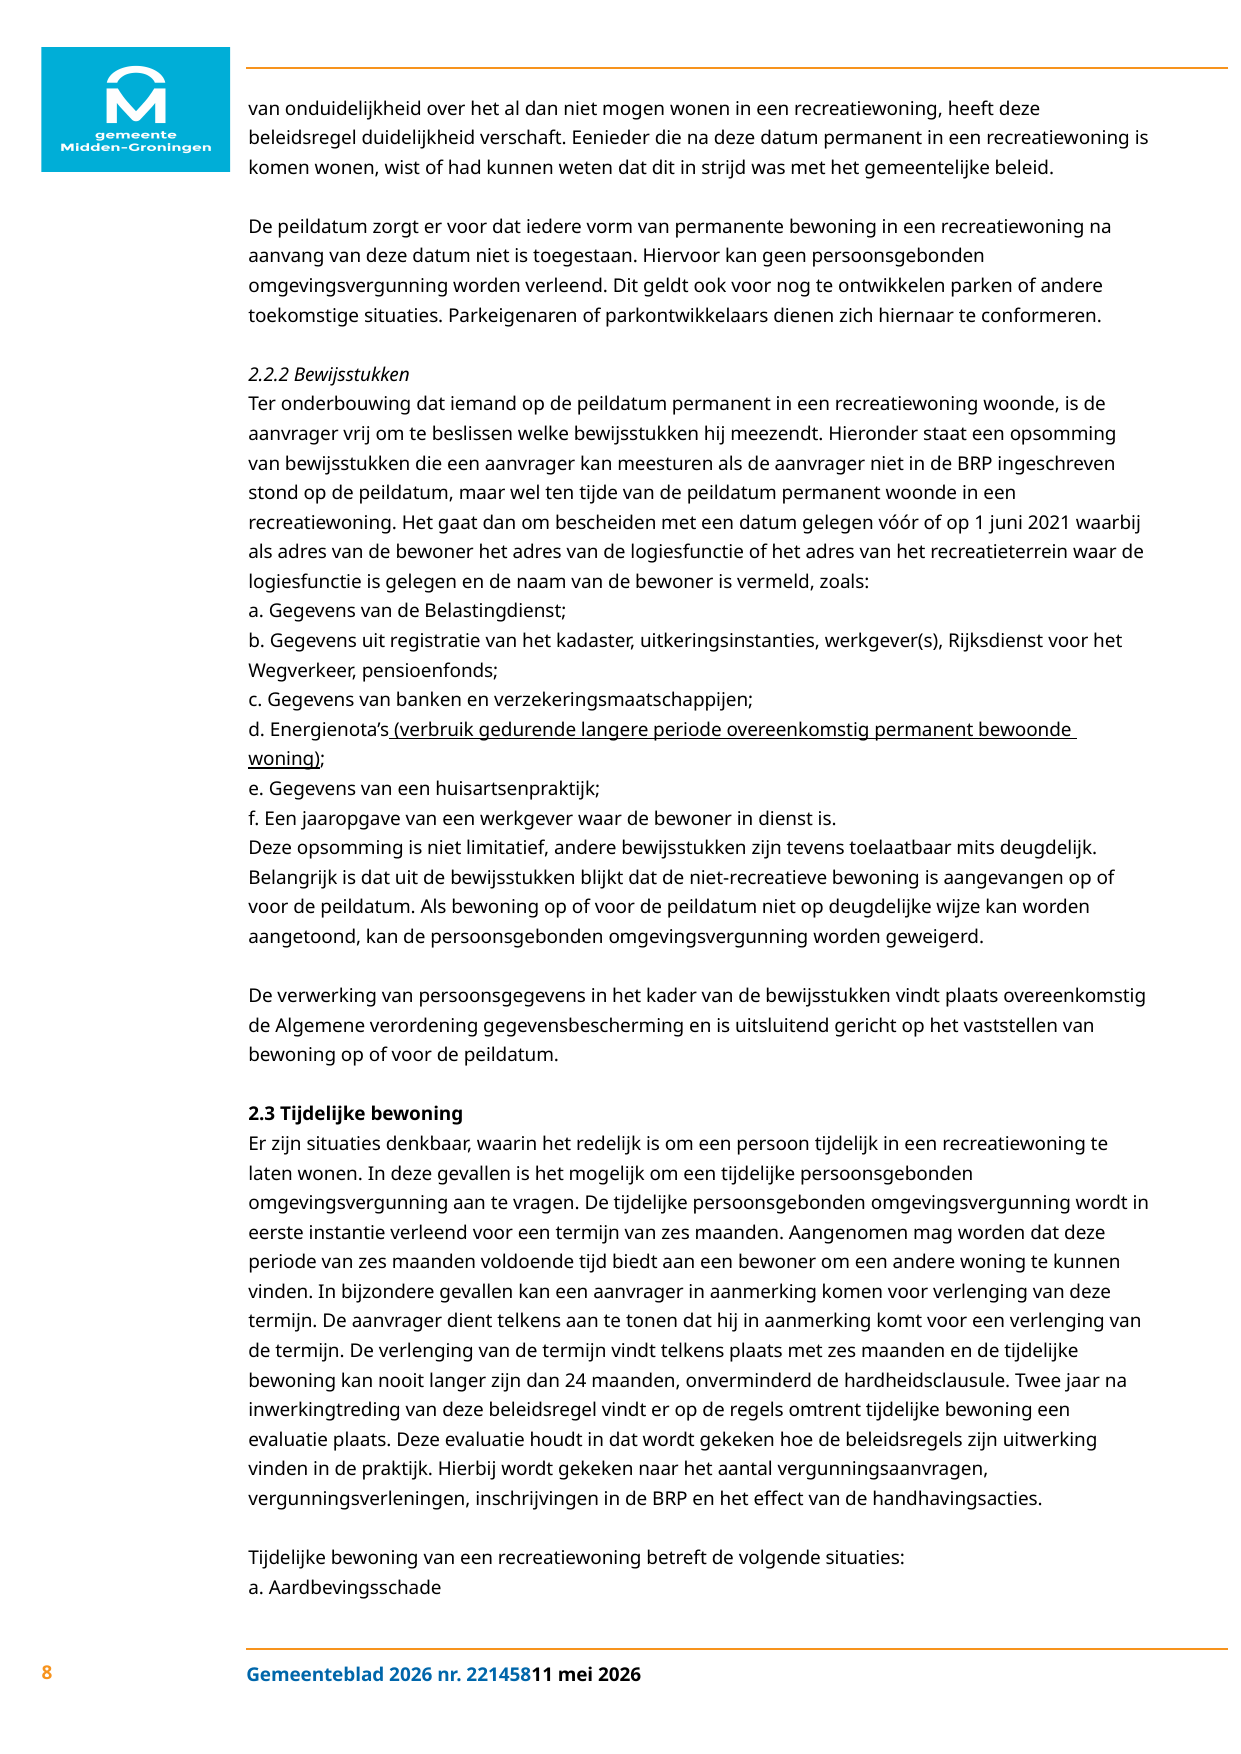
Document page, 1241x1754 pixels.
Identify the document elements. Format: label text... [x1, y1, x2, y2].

text a. Aardbevingsschade [248, 1574, 1152, 1600]
picture [108, 66, 164, 82]
text 2.2.2 Bewijsstukken [248, 361, 1152, 387]
text a. Gegevens van de Belastingdienst; [248, 598, 1152, 623]
text f. Een jaaropgave van een werkgever waar de bewoner in dienst is. [248, 805, 1152, 831]
text d. Energienota’s (verbruik gedurende langere periode overeenkomstig permanent bewoonde woning); [248, 716, 1152, 771]
text van onduidelijkheid over het al dan niet mogen wonen in een recreatiewoning, heeft deze beleidsregel duidelijkheid verschaft. Eenieder die na deze datum permanent in een recreatiewoning is komen wonen, wist of had kunnen weten dat dit in strijd was met het gemeentelijke beleid. [248, 95, 1152, 180]
text De peildatum zorgt er voor dat iedere vorm van permanente bewoning in een recreatiewoning na aanvang van deze datum niet is toegestaan. Hiervoor kan geen persoonsgebonden omgevingsvergunning worden verleend. Dit geldt ook voor nog te ontwikkelen parken of andere toekomstige situaties. Parkeigenaren of parkontwikkelaars dienen zich hiernaar te conformeren. [248, 213, 1152, 328]
text Deze opsomming is niet limitatief, andere bewijsstukken zijn tevens toelaatbaar mits deugdelijk. Belangrijk is dat uit de bewijsstukken blijkt dat de niet-recreatieve bewoning is aangevangen op of voor de peildatum. Als bewoning op of voor de peildatum niet op deugdelijke wijze kan worden aangetoond, kan de persoonsgebonden omgevingsvergunning worden geweigerd. [248, 834, 1152, 949]
text De verwerking van persoonsgegevens in het kader van de bewijsstukken vindt plaats overeenkomstig de Algemene verordening gegevensbescherming en is uitsluitend gericht op het vaststellen van bewoning op of voor de peildatum. [248, 982, 1152, 1067]
text e. Gegevens van een huisartsenpraktijk; [248, 775, 1152, 801]
text Ter onderbouwing dat iemand op de peildatum permanent in een recreatiewoning woonde, is de aanvrager vrij om te beslissen welke bewijsstukken hij meezendt. Hieronder staat een opsomming van bewijsstukken die een aanvrager kan meesturen als de aanvrager niet in de BRP ingeschreven stond op de peildatum, maar wel ten tijde van de peildatum permanent woonde in een recreatiewoning. Het gaat dan om bescheiden met een datum gelegen vóór of op 1 juni 2021 waarbij als adres van de bewoner het adres van de logiesfunctie of het adres van het recreatieterrein waar de logiesfunctie is gelegen en de naam van de bewoner is vermeld, zoals: [248, 391, 1152, 594]
text Er zijn situaties denkbaar, waarin het redelijk is om een persoon tijdelijk in een recreatiewoning te laten wonen. In deze gevallen is het mogelijk om een tijdelijke persoonsgebonden omgevingsvergunning aan te vragen. De tijdelijke persoonsgebonden omgevingsvergunning wordt in eerste instantie verleend voor een termijn van zes maanden. Aangenomen mag worden dat deze periode van zes maanden voldoende tijd biedt aan een bewoner om een andere woning te kunnen vinden. In bijzondere gevallen kan een aanvrager in aanmerking komen voor verlenging van deze termijn. De aanvrager dient telkens aan te tonen dat hij in aanmerking komt voor een verlenging van de termijn. De verlenging van de termijn vindt telkens plaats met zes maanden en de tijdelijke bewoning kan nooit langer zijn dan 24 maanden, onverminderd de hardheidsclausule. Twee jaar na inwerkingtreding van deze beleidsregel vindt er op de regels omtrent tijdelijke bewoning een evaluatie plaats. Deze evaluatie houdt in dat wordt gekeken hoe de beleidsregels zijn uitwerking vinden in de praktijk. Hierbij wordt gekeken naar het aantal vergunningsaanvragen, vergunningsverleningen, inschrijvingen in de BRP en het effect van de handhavingsacties. [248, 1130, 1152, 1511]
text 2.3 Tijdelijke bewoning [248, 1101, 1152, 1126]
picture [107, 89, 165, 122]
text c. Gegevens van banken en verzekeringsmaatschappijen; [248, 686, 1152, 712]
text Tijdelijke bewoning van een recreatiewoning betreft de volgende situaties: [248, 1544, 1152, 1570]
picture [184, 146, 190, 153]
text b. Gegevens uit registratie van het kadaster, uitkeringsinstanties, werkgever(s), Rijksdienst voor het Wegverkeer, pensioenfonds; [248, 627, 1152, 683]
